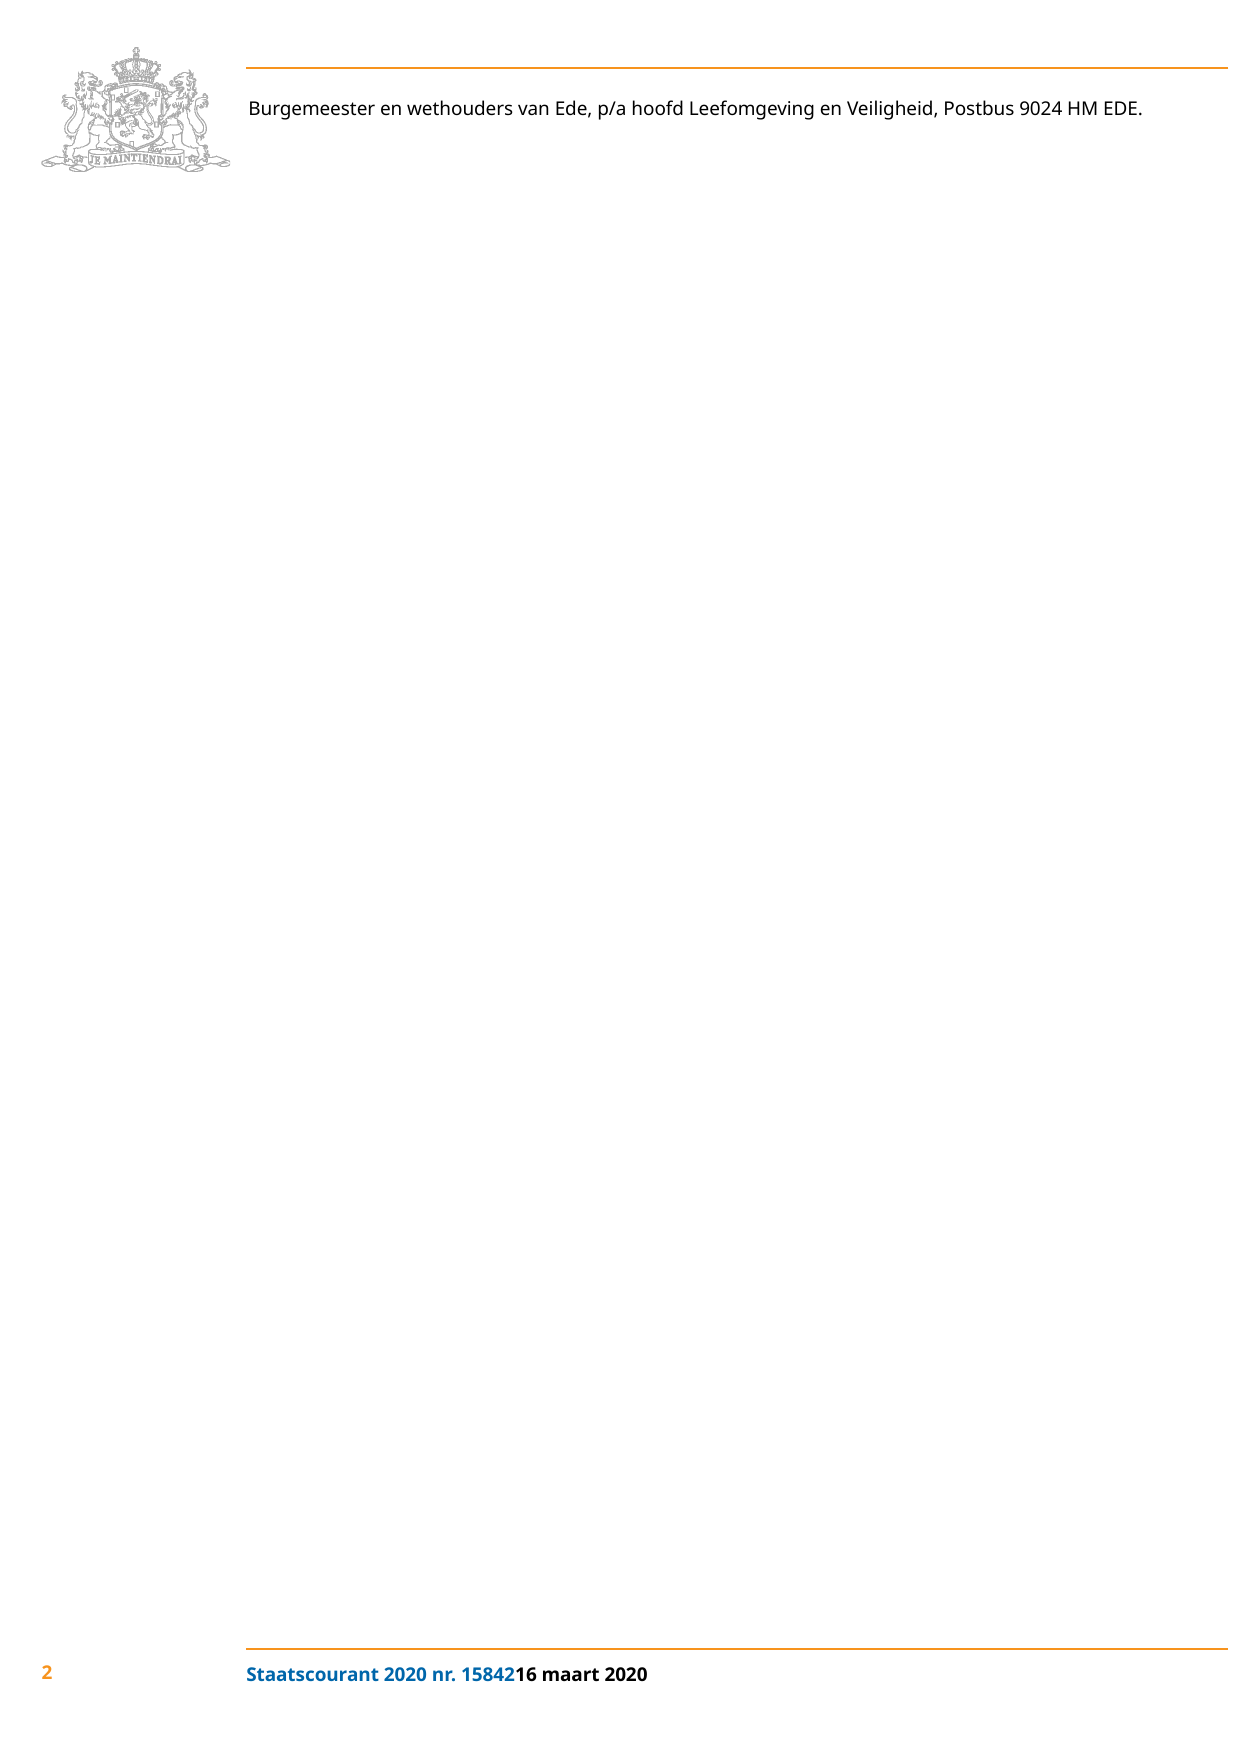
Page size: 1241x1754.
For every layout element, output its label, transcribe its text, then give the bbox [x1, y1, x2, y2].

text Burgemeester en wethouders van Ede, p/a hoofd Leefomgeving en Veiligheid, Postbus 9024 HM EDE. [248, 95, 1152, 121]
picture [41, 47, 231, 172]
